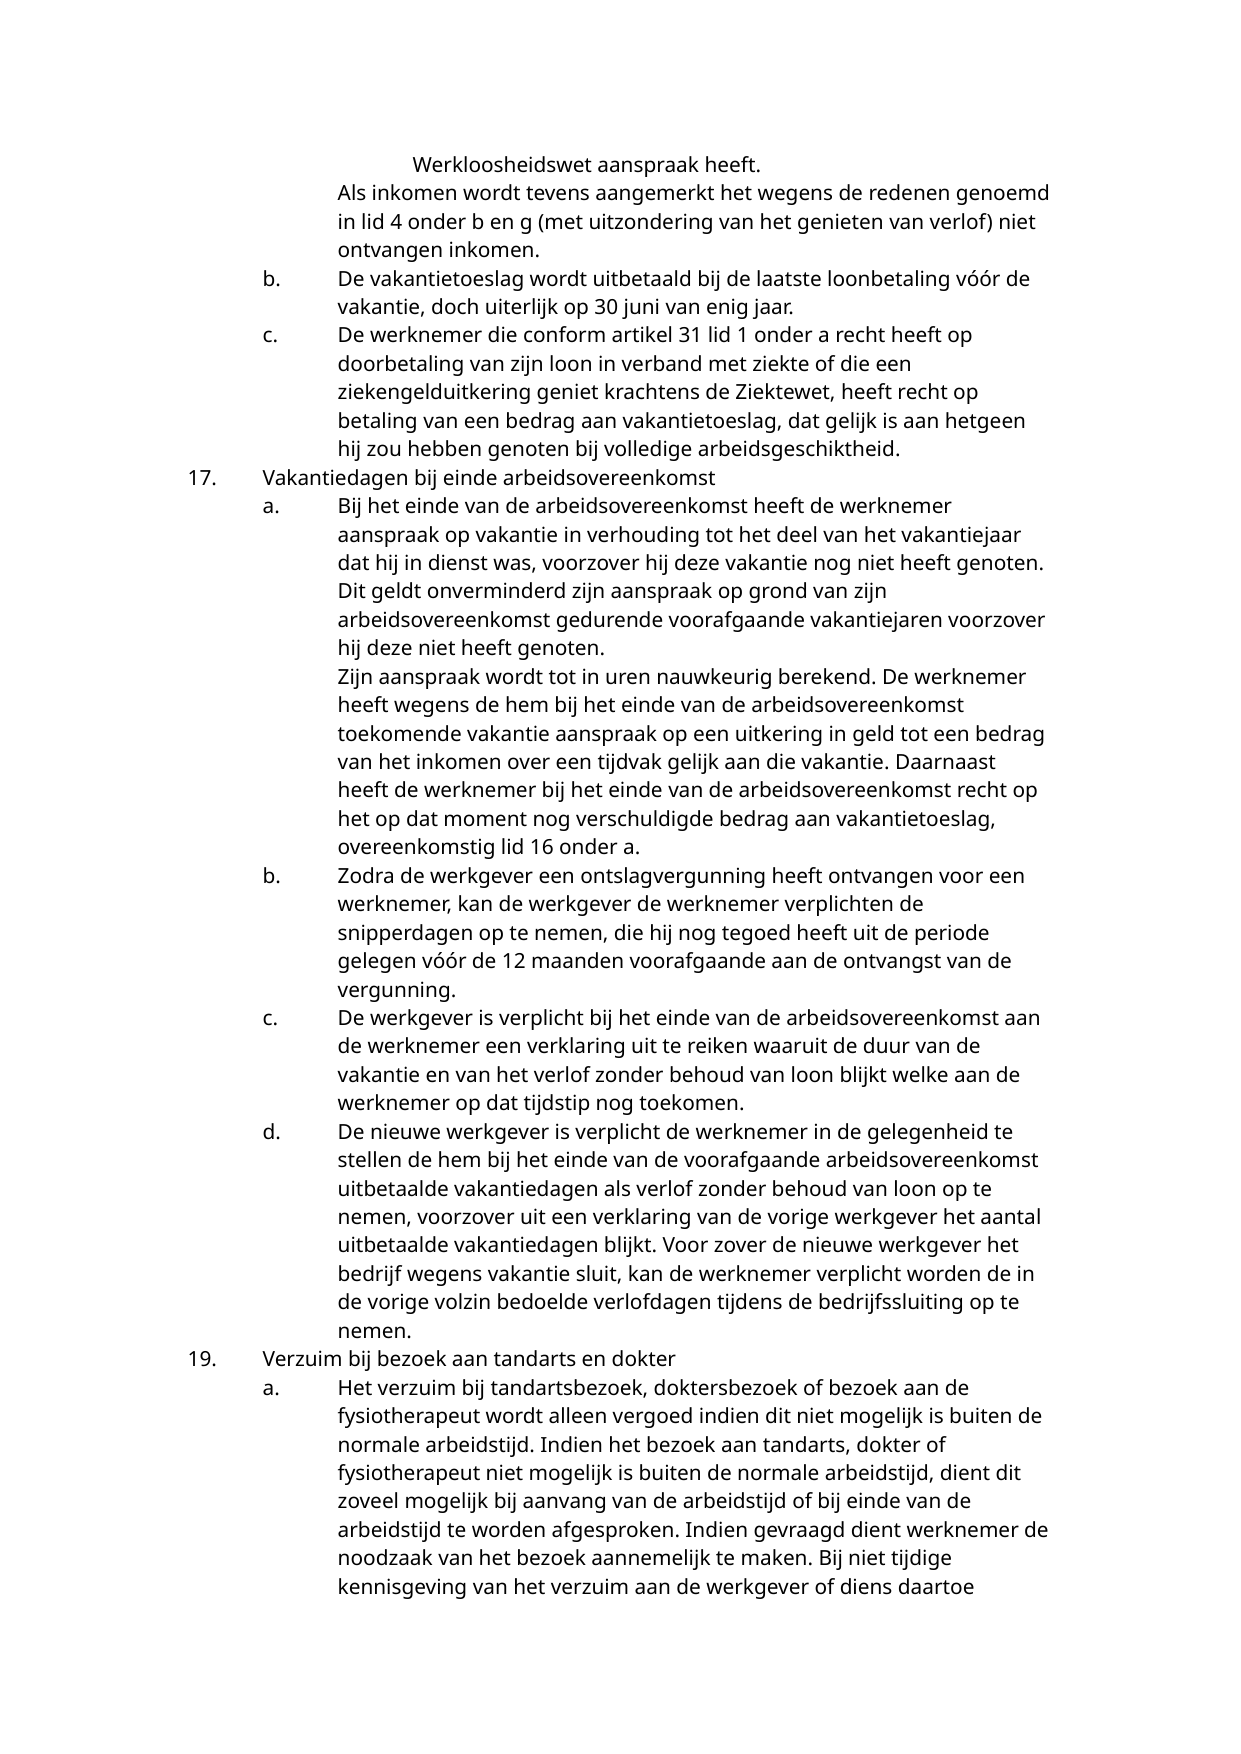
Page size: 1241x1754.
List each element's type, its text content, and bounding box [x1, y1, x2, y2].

list Vakantiedagen bij einde arbeidsovereenkomst [187, 463, 1053, 491]
list De nieuwe werkgever is verplicht de werknemer in de gelegenheid te stellen de hem bij het einde van de voorafgaande arbeidsovereenkomst uitbetaalde vakantiedagen als verlof zonder behoud van loon op te nemen, voorzover uit een verklaring van de vorige werkgever het aantal uitbetaalde vakantiedagen blijkt. Voor zover de nieuwe werkgever het bedrijf wegens vakantie sluit, kan de werknemer verplicht worden de in de vorige volzin bedoelde verlofdagen tijdens de bedrijfssluiting op te nemen. [262, 1117, 1053, 1344]
list Het verzuim bij tandartsbezoek, doktersbezoek of bezoek aan de fysiotherapeut wordt alleen vergoed indien dit niet mogelijk is buiten de normale arbeidstijd. Indien het bezoek aan tandarts, dokter of fysiotherapeut niet mogelijk is buiten de normale arbeidstijd, dient dit zoveel mogelijk bij aanvang van de arbeidstijd of bij einde van de arbeidstijd te worden afgesproken. Indien gevraagd dient werknemer de noodzaak van het bezoek aannemelijk te maken. Bij niet tijdige kennisgeving van het verzuim aan de werkgever of diens daartoe [262, 1373, 1053, 1600]
list De vakantietoeslag wordt uitbetaald bij de laatste loonbetaling vóór de vakantie, doch uiterlijk op 30 juni van enig jaar. [262, 264, 1053, 321]
list De werknemer die conform artikel 31 lid 1 onder a recht heeft op doorbetaling van zijn loon in verband met ziekte of die een ziekengelduitkering geniet krachtens de Ziektewet, heeft recht op betaling van een bedrag aan vakantietoeslag, dat gelijk is aan hetgeen hij zou hebben genoten bij volledige arbeidsgeschiktheid. [262, 321, 1053, 463]
list Werkloosheidswet aanspraak heeft. [337, 150, 1053, 178]
list Zijn aanspraak wordt tot in uren nauwkeurig berekend. De werknemer heeft wegens de hem bij het einde van de arbeidsovereenkomst toekomende vakantie aanspraak op een uitkering in geld tot een bedrag van het inkomen over een tijdvak gelijk aan die vakantie. Daarnaast heeft de werknemer bij het einde van de arbeidsovereenkomst recht op het op dat moment nog verschuldigde bedrag aan vakantietoeslag, overeenkomstig lid 16 onder a. [262, 662, 1053, 861]
list Als inkomen wordt tevens aangemerkt het wegens de redenen genoemd in lid 4 onder b en g (met uitzondering van het genieten van verlof) niet ontvangen inkomen. [262, 178, 1053, 264]
list Verzuim bij bezoek aan tandarts en dokter [187, 1344, 1053, 1373]
list De werkgever is verplicht bij het einde van de arbeidsovereenkomst aan de werknemer een verklaring uit te reiken waaruit de duur van de vakantie en van het verlof zonder behoud van loon blijkt welke aan de werknemer op dat tijdstip nog toekomen. [262, 1003, 1053, 1117]
list Zodra de werkgever een ontslagvergunning heeft ontvangen voor een werknemer, kan de werkgever de werknemer verplichten de snipperdagen op te nemen, die hij nog tegoed heeft uit de periode gelegen vóór de 12 maanden voorafgaande aan de ontvangst van de vergunning. [262, 861, 1053, 1003]
list Bij het einde van de arbeidsovereenkomst heeft de werknemer aanspraak op vakantie in verhouding tot het deel van het vakantiejaar dat hij in dienst was, voorzover hij deze vakantie nog niet heeft genoten. Dit geldt onverminderd zijn aanspraak op grond van zijn arbeidsovereenkomst gedurende voorafgaande vakantiejaren voorzover hij deze niet heeft genoten. [262, 491, 1053, 662]
